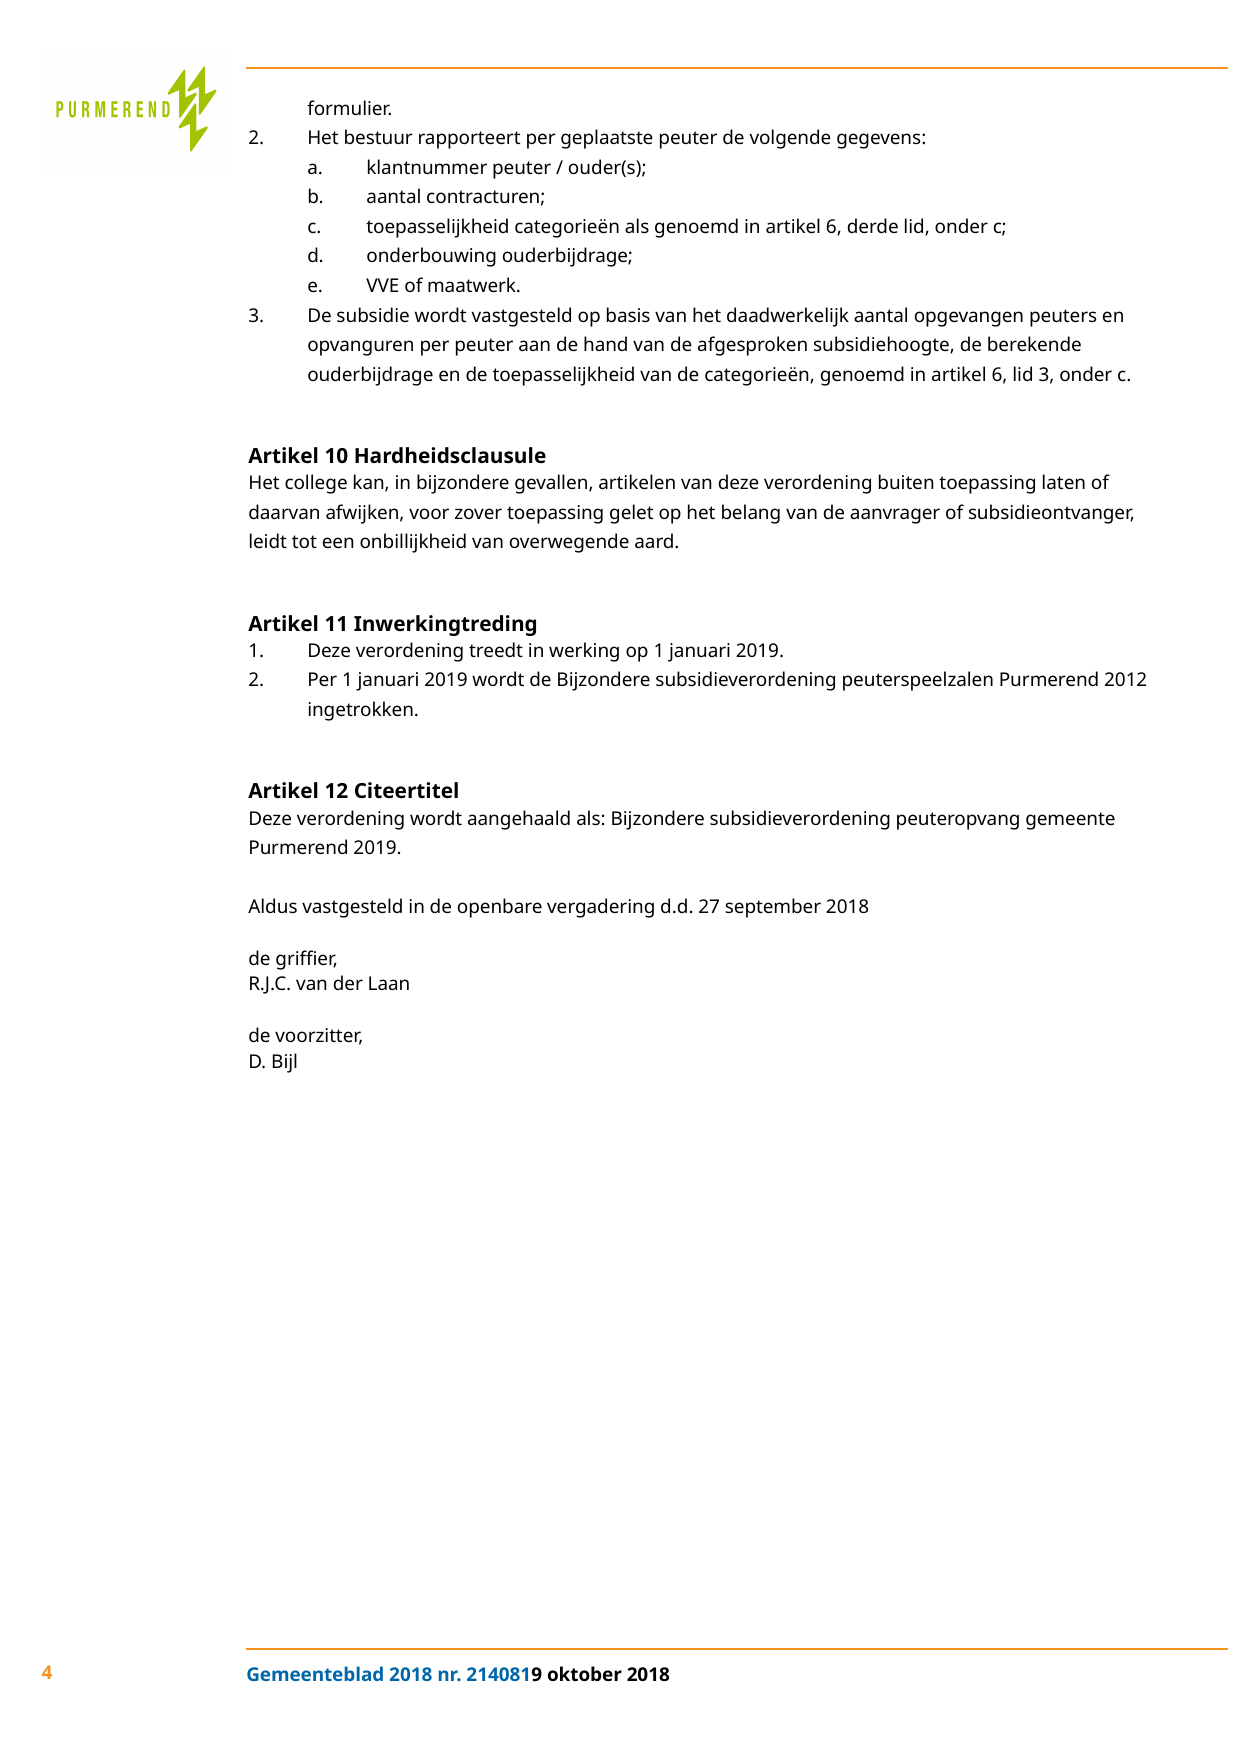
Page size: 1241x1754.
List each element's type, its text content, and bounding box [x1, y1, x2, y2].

list Deze verordening treedt in werking op 1 januari 2019. [248, 637, 1152, 663]
list formulier. [248, 95, 1152, 121]
text R.J.C. van der Laan [248, 971, 1152, 996]
text Artikel 11 Inwerkingtreding [248, 609, 1152, 637]
list Per 1 januari 2019 wordt de Bijzondere subsidieverordening peuterspeelzalen Purmerend 2012 ingetrokken. [248, 667, 1152, 722]
text Artikel 12 Citeertitel [248, 776, 1152, 805]
list Het bestuur rapporteert per geplaatste peuter de volgende gegevens: [248, 124, 1152, 150]
picture [41, 47, 231, 172]
text Het college kan, in bijzondere gevallen, artikelen van deze verordening buiten toepassing laten of daarvan afwijken, voor zover toepassing gelet op het belang van de aanvrager of subsidieontvanger, leidt tot een onbillijkheid van overwegende aard. [248, 469, 1152, 554]
list toepasselijkheid categorieën als genoemd in artikel 6, derde lid, onder c; [307, 213, 1152, 239]
text Aldus vastgesteld in de openbare vergadering d.d. 27 september 2018 [248, 893, 1152, 919]
list aantal contracturen; [307, 183, 1152, 209]
list De subsidie wordt vastgesteld op basis van het daadwerkelijk aantal opgevangen peuters en opvanguren per peuter aan de hand van de afgesproken subsidiehoogte, de berekende ouderbijdrage en de toepasselijkheid van de categorieën, genoemd in artikel 6, lid 3, onder c. [248, 302, 1152, 387]
text de voorzitter, [248, 1022, 1152, 1048]
text Artikel 10 Hardheidsclausule [248, 441, 1152, 469]
list onderbouwing ouderbijdrage; [307, 243, 1152, 268]
text Deze verordening wordt aangehaald als: Bijzondere subsidieverordening peuteropvang gemeente Purmerend 2019. [248, 805, 1152, 860]
text D. Bijl [248, 1048, 1152, 1073]
list klantnummer peuter / ouder(s); [307, 154, 1152, 180]
text de griffier, [248, 945, 1152, 971]
list VVE of maatwerk. [307, 272, 1152, 298]
